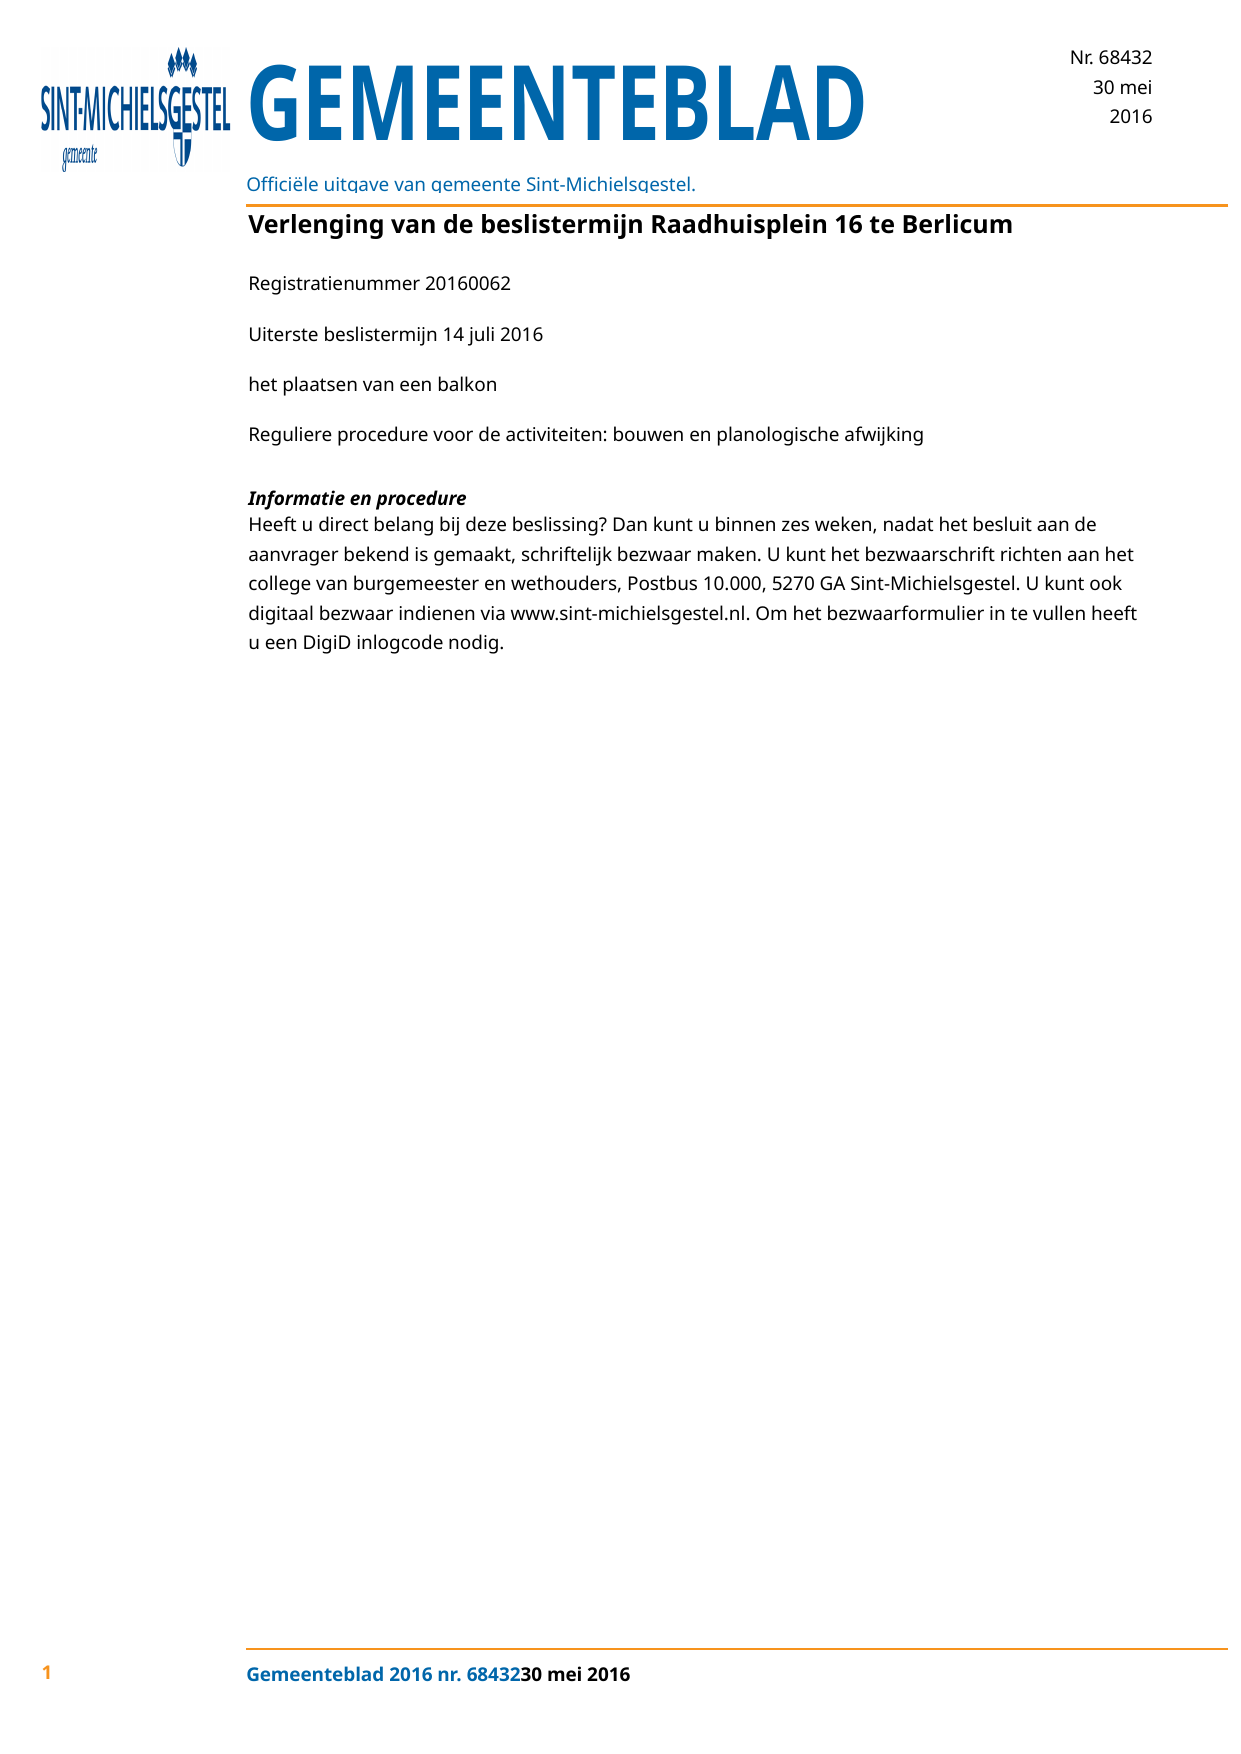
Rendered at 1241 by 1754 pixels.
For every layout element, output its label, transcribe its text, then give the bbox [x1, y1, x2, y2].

text Reguliere procedure voor de activiteiten: bouwen en planologische afwijking [248, 422, 1152, 447]
text Registratienummer 20160062 [248, 270, 1152, 296]
text Informatie en procedure [248, 486, 1152, 511]
picture [41, 47, 231, 172]
text het plaatsen van een balkon [248, 371, 1152, 397]
text Verlenging van de beslistermijn Raadhuisplein 16 te Berlicum [248, 207, 1152, 241]
text Uiterste beslistermijn 14 juli 2016 [248, 321, 1152, 346]
text Heeft u direct belang bij deze beslissing? Dan kunt u binnen zes weken, nadat het besluit aan de aanvrager bekend is gemaakt, schriftelijk bezwaar maken. U kunt het bezwaarschrift richten aan het college van burgemeester en wethouders, Postbus 10.000, 5270 GA Sint-Michielsgestel. U kunt ook digitaal bezwaar indienen via www.sint-michielsgestel.nl. Om het bezwaarformulier in te vullen heeft u een DigiD inlogcode nodig. [248, 511, 1152, 655]
